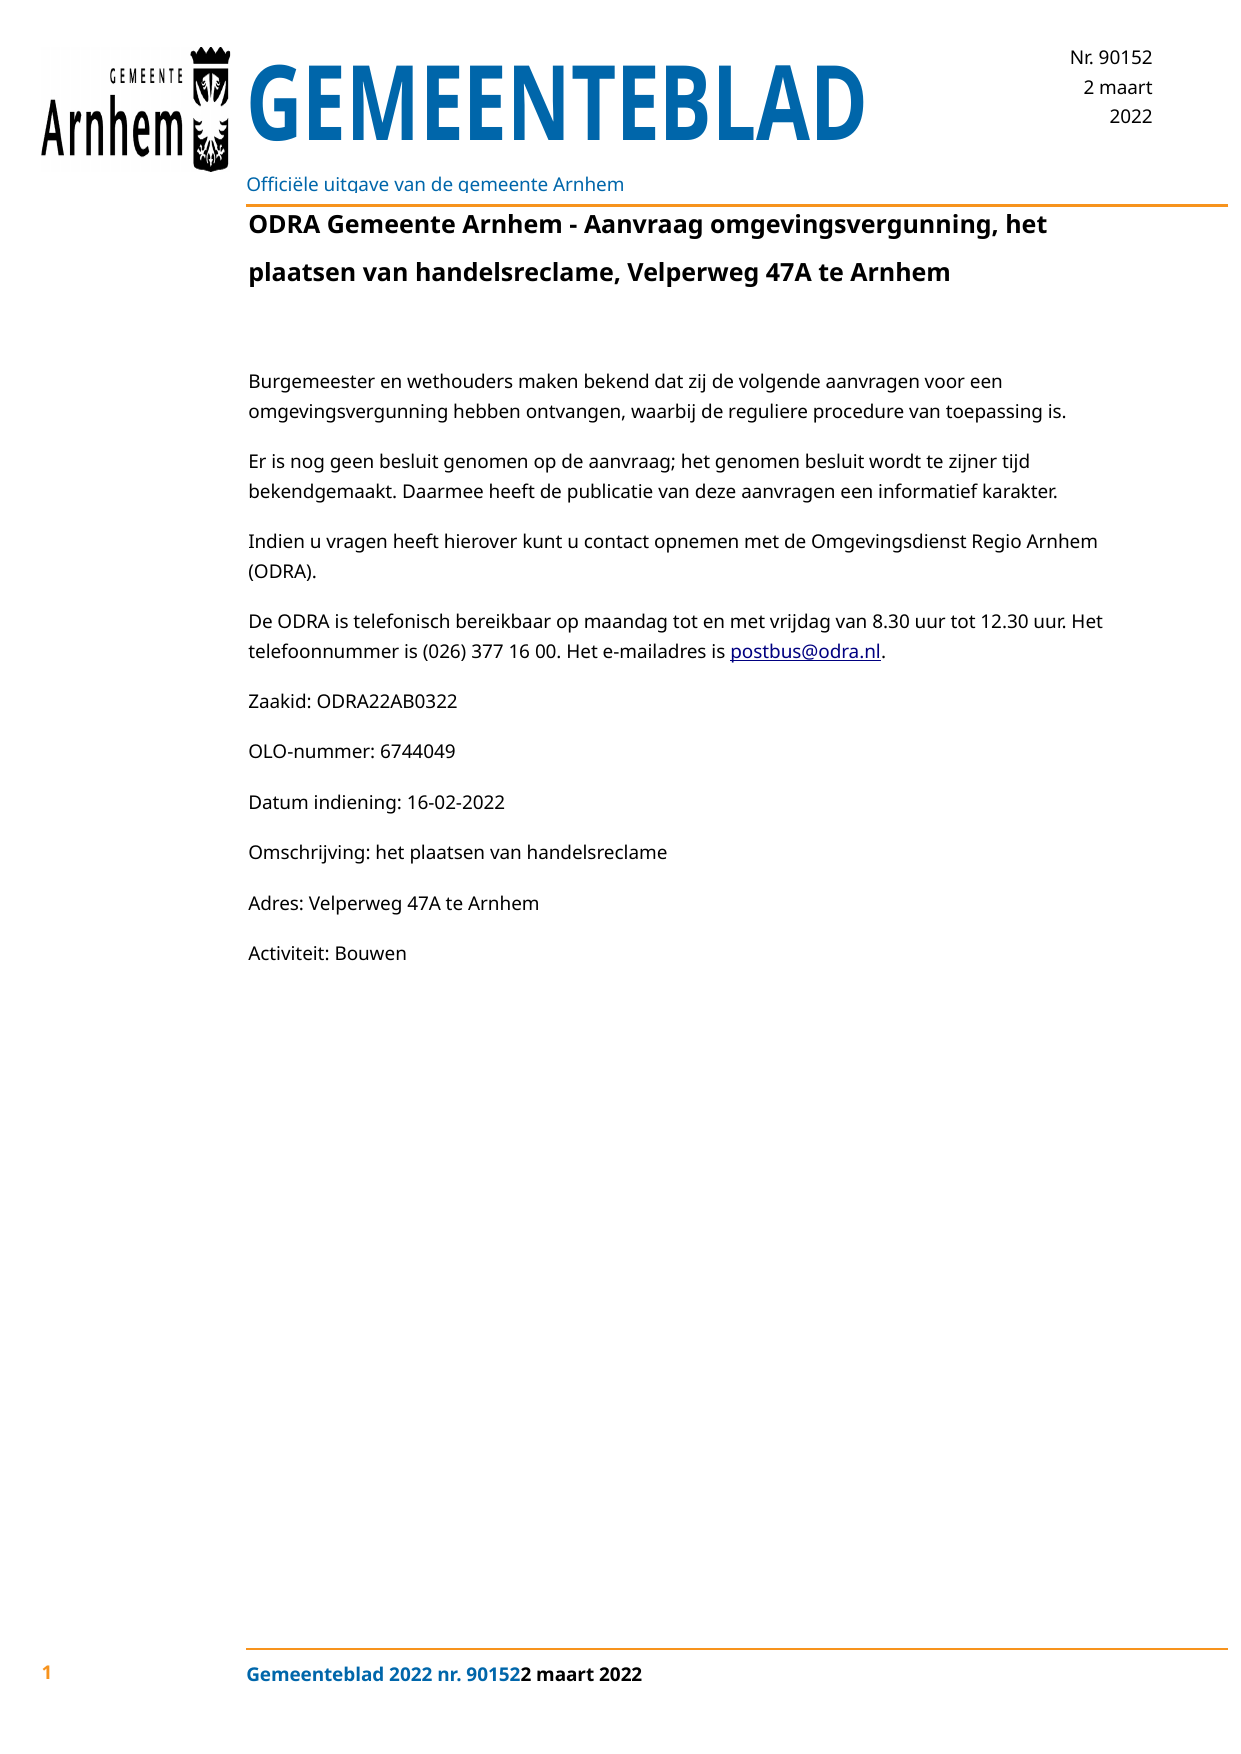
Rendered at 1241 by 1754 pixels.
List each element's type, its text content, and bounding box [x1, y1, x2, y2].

text Activiteit: Bouwen [248, 940, 1152, 966]
text Datum indiening: 16-02-2022 [248, 789, 1152, 815]
text Burgemeester en wethouders maken bekend dat zij de volgende aanvragen voor een omgevingsvergunning hebben ontvangen, waarbij de reguliere procedure van toepassing is. [248, 368, 1152, 424]
text Er is nog geen besluit genomen op de aanvraag; het genomen besluit wordt te zijner tijd bekendgemaakt. Daarmee heeft de publicatie van deze aanvragen een informatief karakter. [248, 448, 1152, 504]
text OLO-nummer: 6744049 [248, 739, 1152, 764]
text Indien u vragen heeft hierover kunt u contact opnemen met de Omgevingsdienst Regio Arnhem (ODRA). [248, 528, 1152, 584]
text Adres: Velperweg 47A te Arnhem [248, 890, 1152, 916]
text Omschrijving: het plaatsen van handelsreclame [248, 839, 1152, 865]
text Zaakid: ODRA22AB0322 [248, 688, 1152, 714]
picture [41, 47, 231, 172]
text ODRA Gemeente Arnhem - Aanvraag omgevingsvergunning, het plaatsen van handelsreclame, Velperweg 47A te Arnhem [248, 207, 1152, 288]
text De ODRA is telefonisch bereikbaar op maandag tot en met vrijdag van 8.30 uur tot 12.30 uur. Het telefoonnummer is (026) 377 16 00. Het e-mailadres is postbus@odra.nl. [248, 608, 1152, 664]
